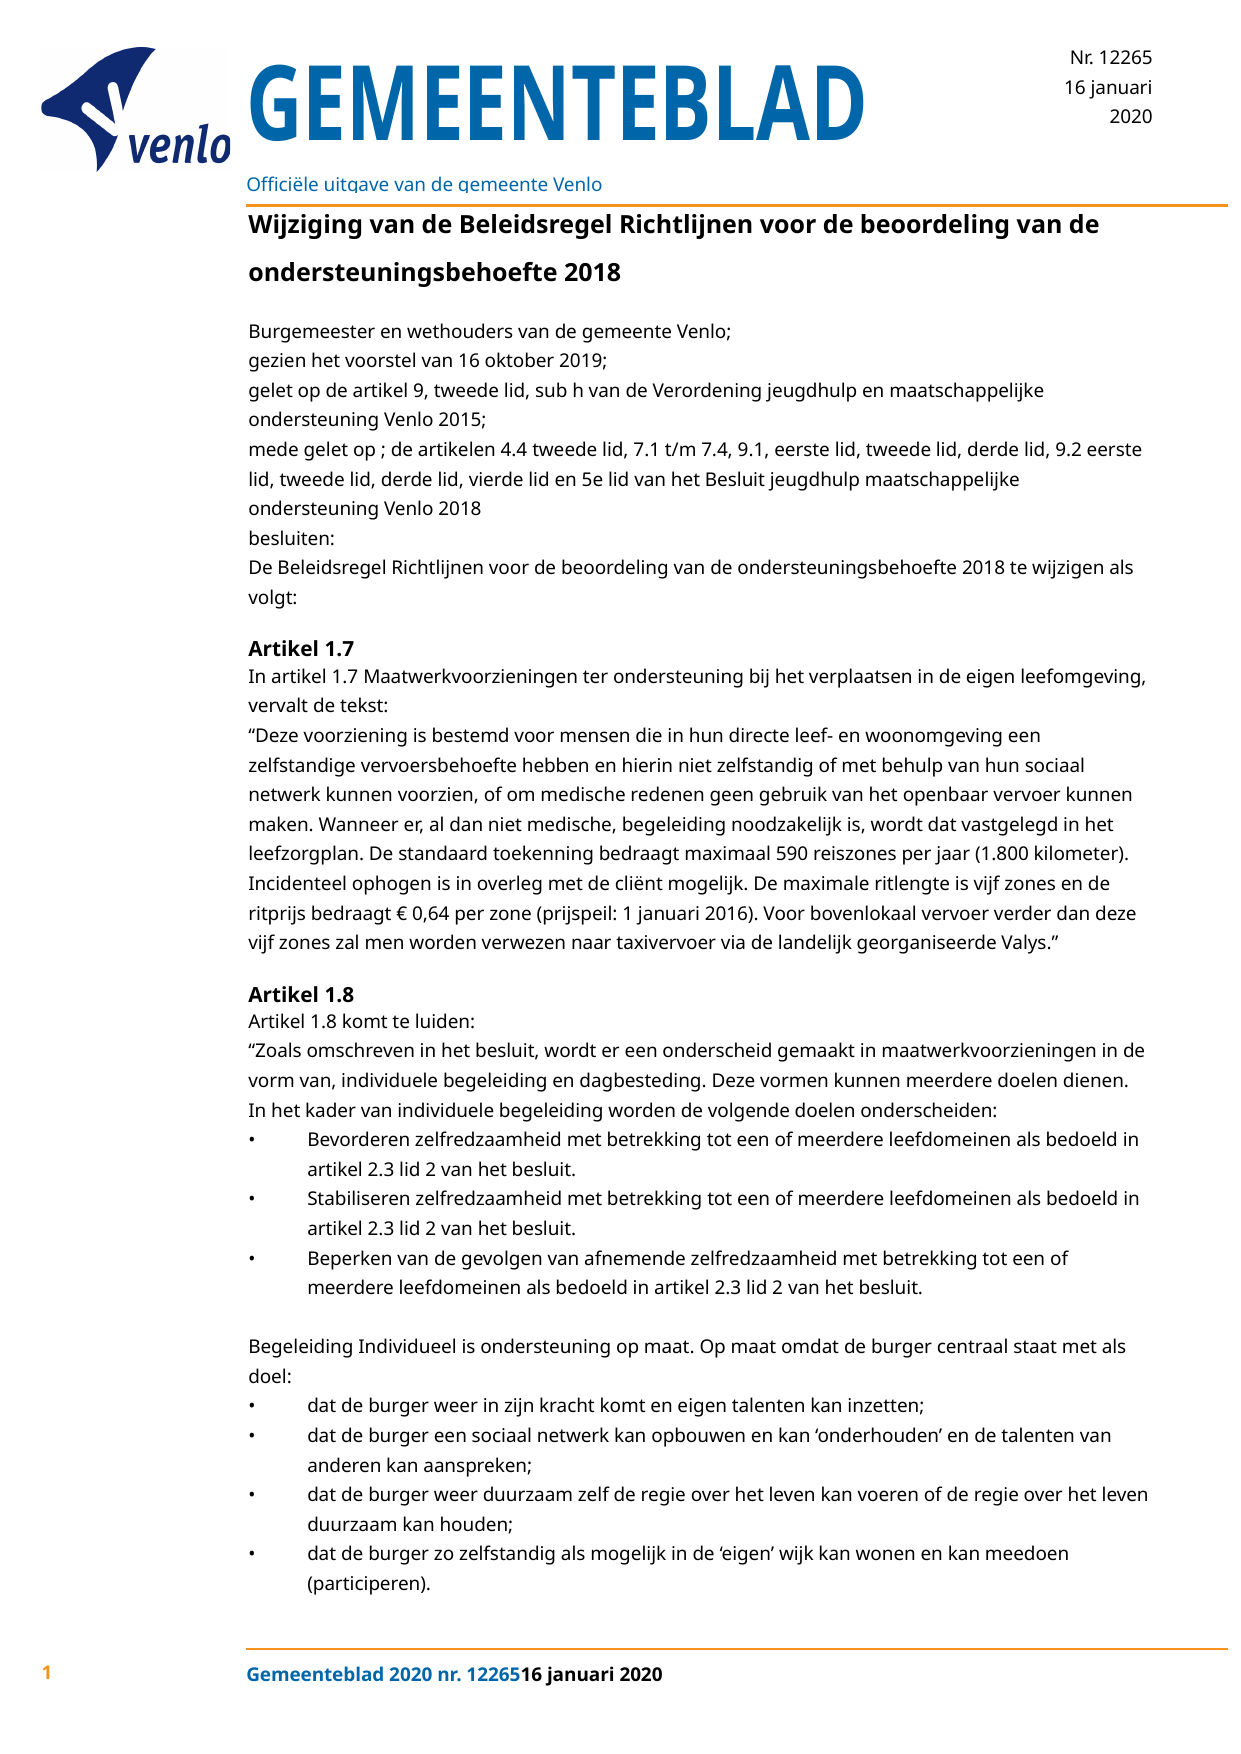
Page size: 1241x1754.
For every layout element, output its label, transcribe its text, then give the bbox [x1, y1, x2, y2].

text gelet op de artikel 9, tweede lid, sub h van de Verordening jeugdhulp en maatschappelijke ondersteuning Venlo 2015; [248, 377, 1152, 432]
list Beperken van de gevolgen van afnemende zelfredzaamheid met betrekking tot een of meerdere leefdomeinen als bedoeld in artikel 2.3 lid 2 van het besluit. [248, 1245, 1152, 1300]
text mede gelet op ; de artikelen 4.4 tweede lid, 7.1 t/m 7.4, 9.1, eerste lid, tweede lid, derde lid, 9.2 eerste lid, tweede lid, derde lid, vierde lid en 5e lid van het Besluit jeugdhulp maatschappelijke ondersteuning Venlo 2018 [248, 436, 1152, 521]
list Bevorderen zelfredzaamheid met betrekking tot een of meerdere leefdomeinen als bedoeld in artikel 2.3 lid 2 van het besluit. [248, 1126, 1152, 1182]
list Stabiliseren zelfredzaamheid met betrekking tot een of meerdere leefdomeinen als bedoeld in artikel 2.3 lid 2 van het besluit. [248, 1186, 1152, 1241]
text Begeleiding Individueel is ondersteuning op maat. Op maat omdat de burger centraal staat met als doel: [248, 1333, 1152, 1389]
picture [41, 47, 231, 172]
list dat de burger zo zelfstandig als mogelijk in de ‘eigen’ wijk kan wonen en kan meedoen (participeren). [248, 1541, 1152, 1596]
text Artikel 1.7 [248, 634, 1152, 663]
list dat de burger weer in zijn kracht komt en eigen talenten kan inzetten; [248, 1393, 1152, 1418]
text Artikel 1.8 komt te luiden: [248, 1008, 1152, 1034]
text besluiten: [248, 525, 1152, 551]
text In artikel 1.7 Maatwerkvoorzieningen ter ondersteuning bij het verplaatsen in de eigen leefomgeving, vervalt de tekst: [248, 663, 1152, 718]
text Artikel 1.8 [248, 980, 1152, 1008]
text “Deze voorziening is bestemd voor mensen die in hun directe leef- en woonomgeving een zelfstandige vervoersbehoefte hebben en hierin niet zelfstandig of met behulp van hun sociaal netwerk kunnen voorzien, of om medische redenen geen gebruik van het openbaar vervoer kunnen maken. Wanneer er, al dan niet medische, begeleiding noodzakelijk is, wordt dat vastgelegd in het leefzorgplan. De standaard toekenning bedraagt maximaal 590 reiszones per jaar (1.800 kilometer). Incidenteel ophogen is in overleg met de cliënt mogelijk. De maximale ritlengte is vijf zones en de ritprijs bedraagt € 0,64 per zone (prijspeil: 1 januari 2016). Voor bovenlokaal vervoer verder dan deze vijf zones zal men worden verwezen naar taxivervoer via de landelijk georganiseerde Valys.” [248, 722, 1152, 955]
list dat de burger een sociaal netwerk kan opbouwen en kan ‘onderhouden’ en de talenten van anderen kan aanspreken; [248, 1422, 1152, 1478]
text Burgemeester en wethouders van de gemeente Venlo; [248, 318, 1152, 344]
text De Beleidsregel Richtlijnen voor de beoordeling van de ondersteuningsbehoefte 2018 te wijzigen als volgt: [248, 554, 1152, 610]
text In het kader van individuele begeleiding worden de volgende doelen onderscheiden: [248, 1097, 1152, 1123]
list dat de burger weer duurzaam zelf de regie over het leven kan voeren of de regie over het leven duurzaam kan houden; [248, 1481, 1152, 1537]
text Wijziging van de Beleidsregel Richtlijnen voor de beoordeling van de ondersteuningsbehoefte 2018 [248, 207, 1152, 288]
text “Zoals omschreven in het besluit, wordt er een onderscheid gemaakt in maatwerkvoorzieningen in de vorm van, individuele begeleiding en dagbesteding. Deze vormen kunnen meerdere doelen dienen. [248, 1038, 1152, 1093]
text gezien het voorstel van 16 oktober 2019; [248, 347, 1152, 373]
